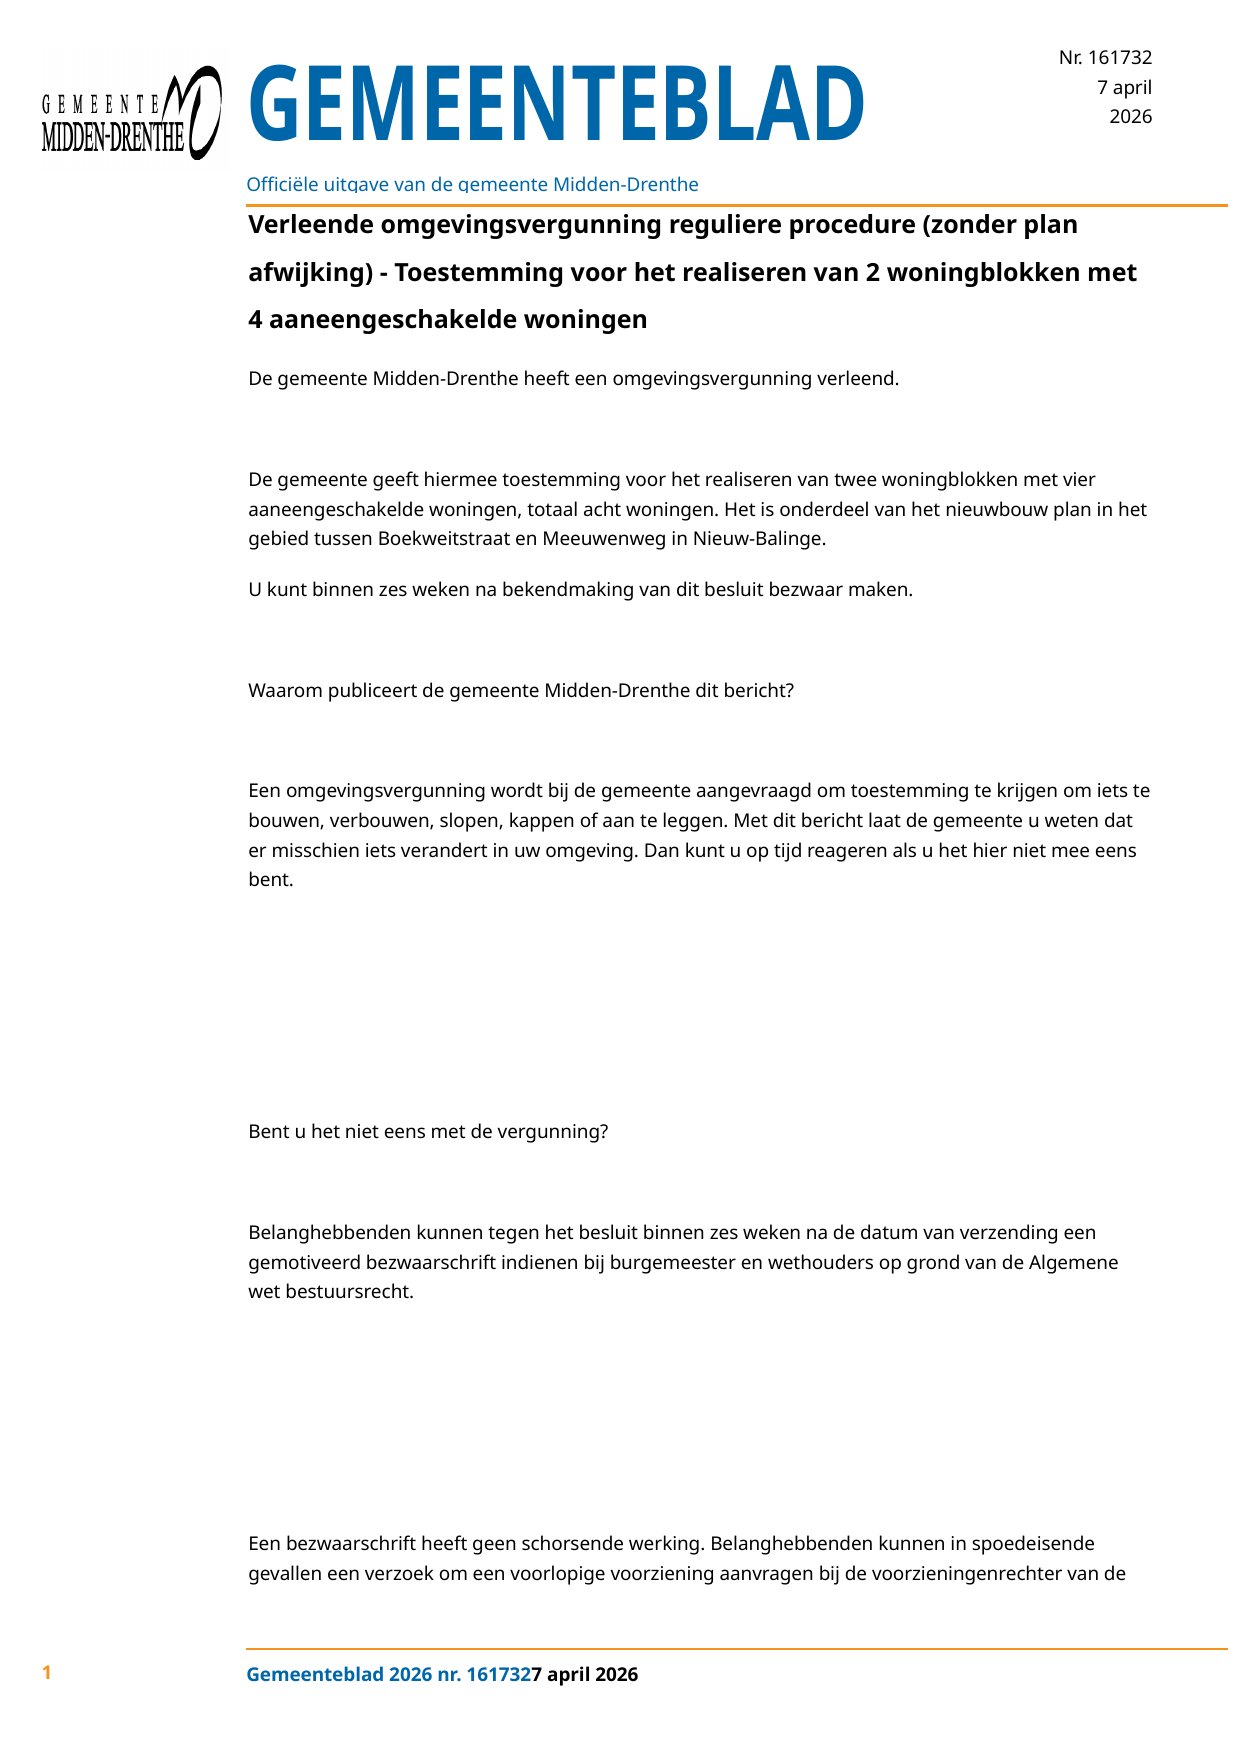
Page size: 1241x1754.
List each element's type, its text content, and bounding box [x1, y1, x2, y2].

text Een bezwaarschrift heeft geen schorsende werking. Belanghebbenden kunnen in spoedeisende gevallen een verzoek om een voorlopige voorziening aanvragen bij de voorzieningenrechter van de [248, 1531, 1152, 1586]
text U kunt binnen zes weken na bekendmaking van dit besluit bezwaar maken. [248, 576, 1152, 602]
text Belanghebbenden kunnen tegen het besluit binnen zes weken na de datum van verzending een gemotiveerd bezwaarschrift indienen bij burgemeester en wethouders op grond van de Algemene wet bestuursrecht. [248, 1219, 1152, 1304]
text Verleende omgevingsvergunning reguliere procedure (zonder plan afwijking) - Toestemming voor het realiseren van 2 woningblokken met 4 aaneengeschakelde woningen [248, 207, 1152, 336]
picture [41, 47, 231, 172]
text De gemeente geeft hiermee toestemming voor het realiseren van twee woningblokken met vier aaneengeschakelde woningen, totaal acht woningen. Het is onderdeel van het nieuwbouw plan in het gebied tussen Boekweitstraat en Meeuwenweg in Nieuw-Balinge. [248, 466, 1152, 551]
text Bent u het niet eens met de vergunning? [248, 1118, 1152, 1144]
text Een omgevingsvergunning wordt bij de gemeente aangevraagd om toestemming te krijgen om iets te bouwen, verbouwen, slopen, kappen of aan te leggen. Met dit bericht laat de gemeente u weten dat er misschien iets verandert in uw omgeving. Dan kunt u op tijd reageren als u het hier niet mee eens bent. [248, 778, 1152, 892]
text De gemeente Midden-Drenthe heeft een omgevingsvergunning verleend. [248, 366, 1152, 391]
text Waarom publiceert de gemeente Midden-Drenthe dit bericht? [248, 677, 1152, 702]
